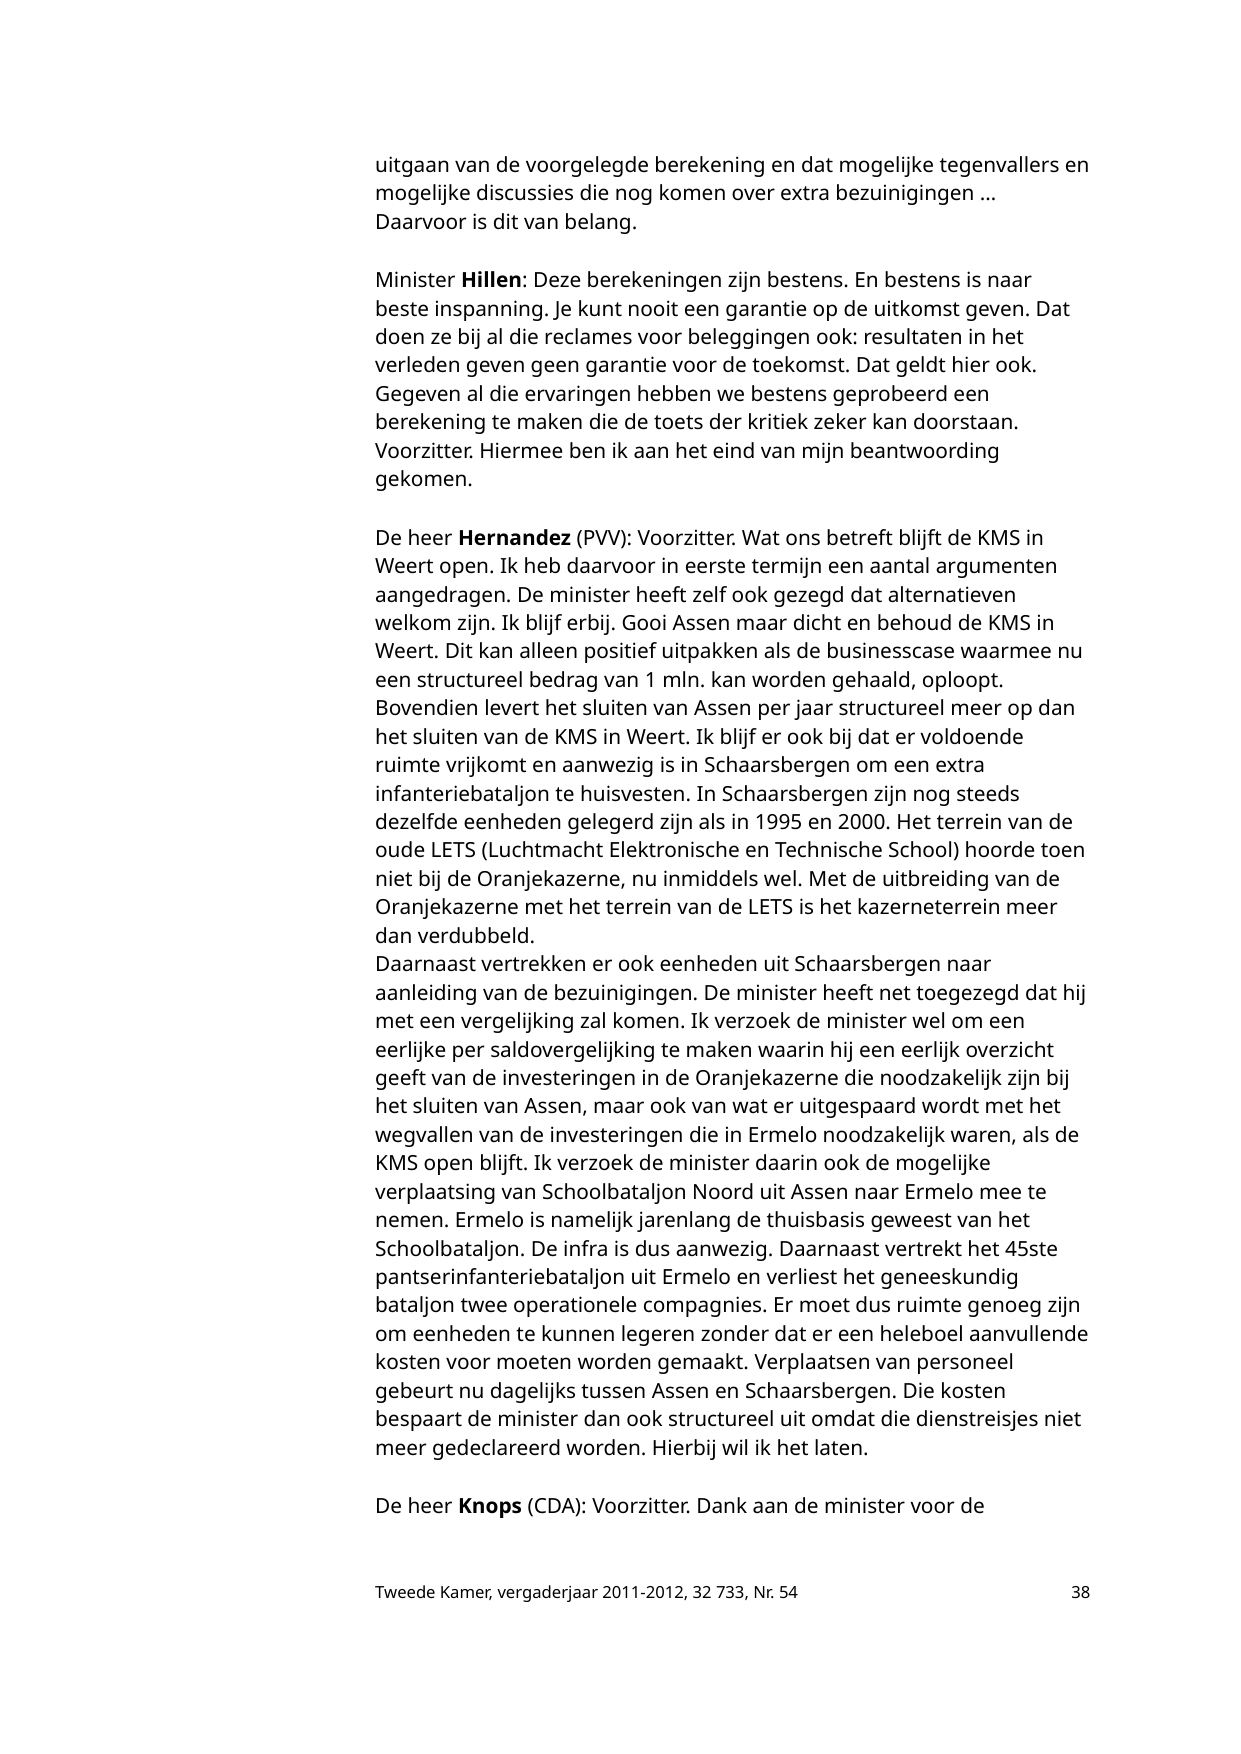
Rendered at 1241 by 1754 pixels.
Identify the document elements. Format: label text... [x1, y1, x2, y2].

text uitgaan van de voorgelegde berekening en dat mogelijke tegenvallers en mogelijke discussies die nog komen over extra bezuinigingen … Daarvoor is dit van belang. [375, 150, 1090, 235]
text Voorzitter. Hiermee ben ik aan het eind van mijn beantwoording gekomen. [375, 436, 1090, 493]
text Minister Hillen: Deze berekeningen zijn bestens. En bestens is naar beste inspanning. Je kunt nooit een garantie op de uitkomst geven. Dat doen ze bij al die reclames voor beleggingen ook: resultaten in het verleden geven geen garantie voor de toekomst. Dat geldt hier ook. Gegeven al die ervaringen hebben we bestens geprobeerd een berekening te maken die de toets der kritiek zeker kan doorstaan. [375, 265, 1090, 436]
text Daarnaast vertrekken er ook eenheden uit Schaarsbergen naar aanleiding van de bezuinigingen. De minister heeft net toegezegd dat hij met een vergelijking zal komen. Ik verzoek de minister wel om een eerlijke per saldovergelijking te maken waarin hij een eerlijk overzicht geeft van de investeringen in de Oranjekazerne die noodzakelijk zijn bij het sluiten van Assen, maar ook van wat er uitgespaard wordt met het wegvallen van de investeringen die in Ermelo noodzakelijk waren, als de KMS open blijft. Ik verzoek de minister daarin ook de mogelijke verplaatsing van Schoolbataljon Noord uit Assen naar Ermelo mee te nemen. Ermelo is namelijk jarenlang de thuisbasis geweest van het Schoolbataljon. De infra is dus aanwezig. Daarnaast vertrekt het 45ste pantserinfanteriebataljon uit Ermelo en verliest het geneeskundig bataljon twee operationele compagnies. Er moet dus ruimte genoeg zijn om eenheden te kunnen legeren zonder dat er een heleboel aanvullende kosten voor moeten worden gemaakt. Verplaatsen van personeel gebeurt nu dagelijks tussen Assen en Schaarsbergen. Die kosten bespaart de minister dan ook structureel uit omdat die dienstreisjes niet meer gedeclareerd worden. Hierbij wil ik het laten. [375, 949, 1090, 1461]
text De heer Knops (CDA): Voorzitter. Dank aan de minister voor de [375, 1491, 1090, 1520]
text De heer Hernandez (PVV): Voorzitter. Wat ons betreft blijft de KMS in Weert open. Ik heb daarvoor in eerste termijn een aantal argumenten aangedragen. De minister heeft zelf ook gezegd dat alternatieven welkom zijn. Ik blijf erbij. Gooi Assen maar dicht en behoud de KMS in Weert. Dit kan alleen positief uitpakken als de businesscase waarmee nu een structureel bedrag van 1 mln. kan worden gehaald, oploopt. Bovendien levert het sluiten van Assen per jaar structureel meer op dan het sluiten van de KMS in Weert. Ik blijf er ook bij dat er voldoende ruimte vrijkomt en aanwezig is in Schaarsbergen om een extra infanteriebataljon te huisvesten. In Schaarsbergen zijn nog steeds dezelfde eenheden gelegerd zijn als in 1995 en 2000. Het terrein van de oude LETS (Luchtmacht Elektronische en Technische School) hoorde toen niet bij de Oranjekazerne, nu inmiddels wel. Met de uitbreiding van de Oranjekazerne met het terrein van de LETS is het kazerneterrein meer dan verdubbeld. [375, 523, 1090, 949]
